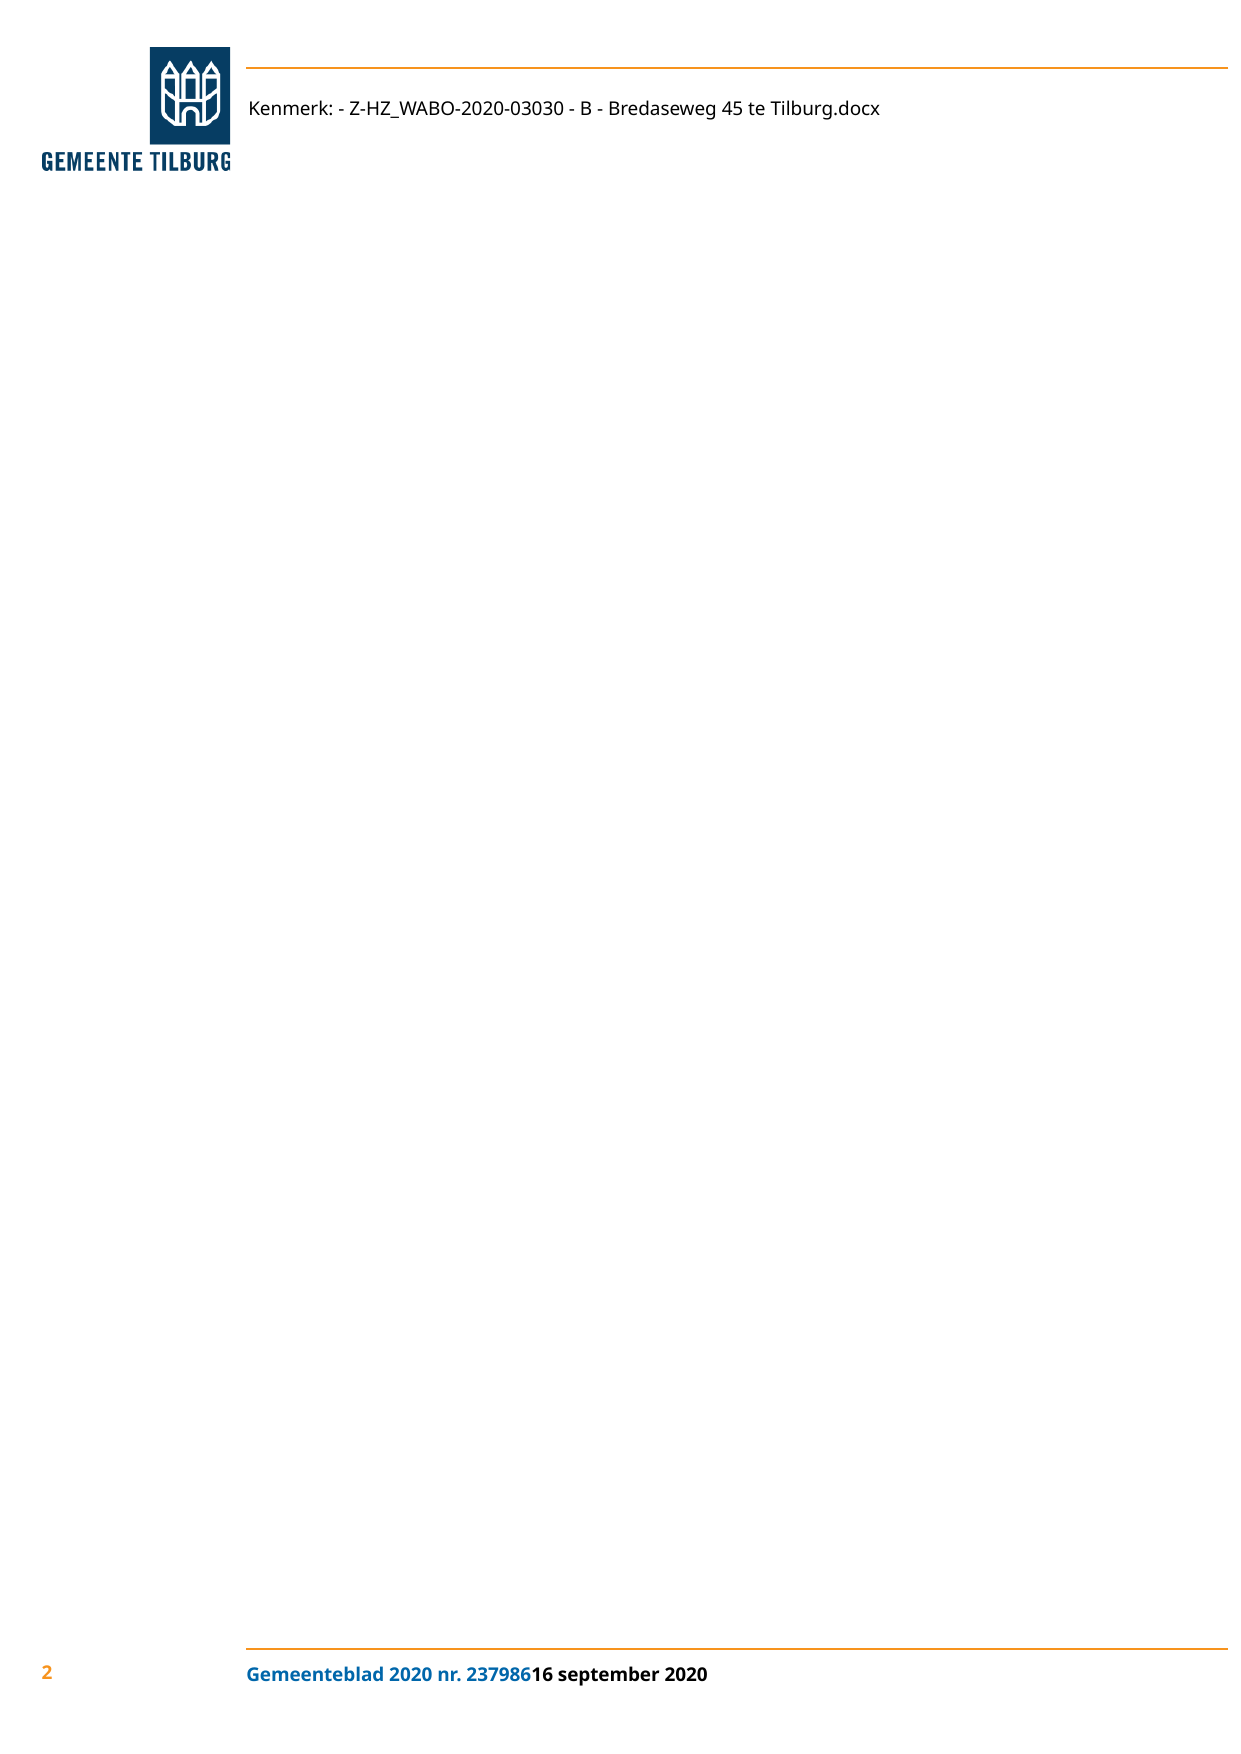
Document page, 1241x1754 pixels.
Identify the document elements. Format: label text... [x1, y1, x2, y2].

picture [41, 47, 231, 172]
text Kenmerk: - Z-HZ_WABO-2020-03030 - B - Bredaseweg 45 te Tilburg.docx [248, 95, 1152, 121]
